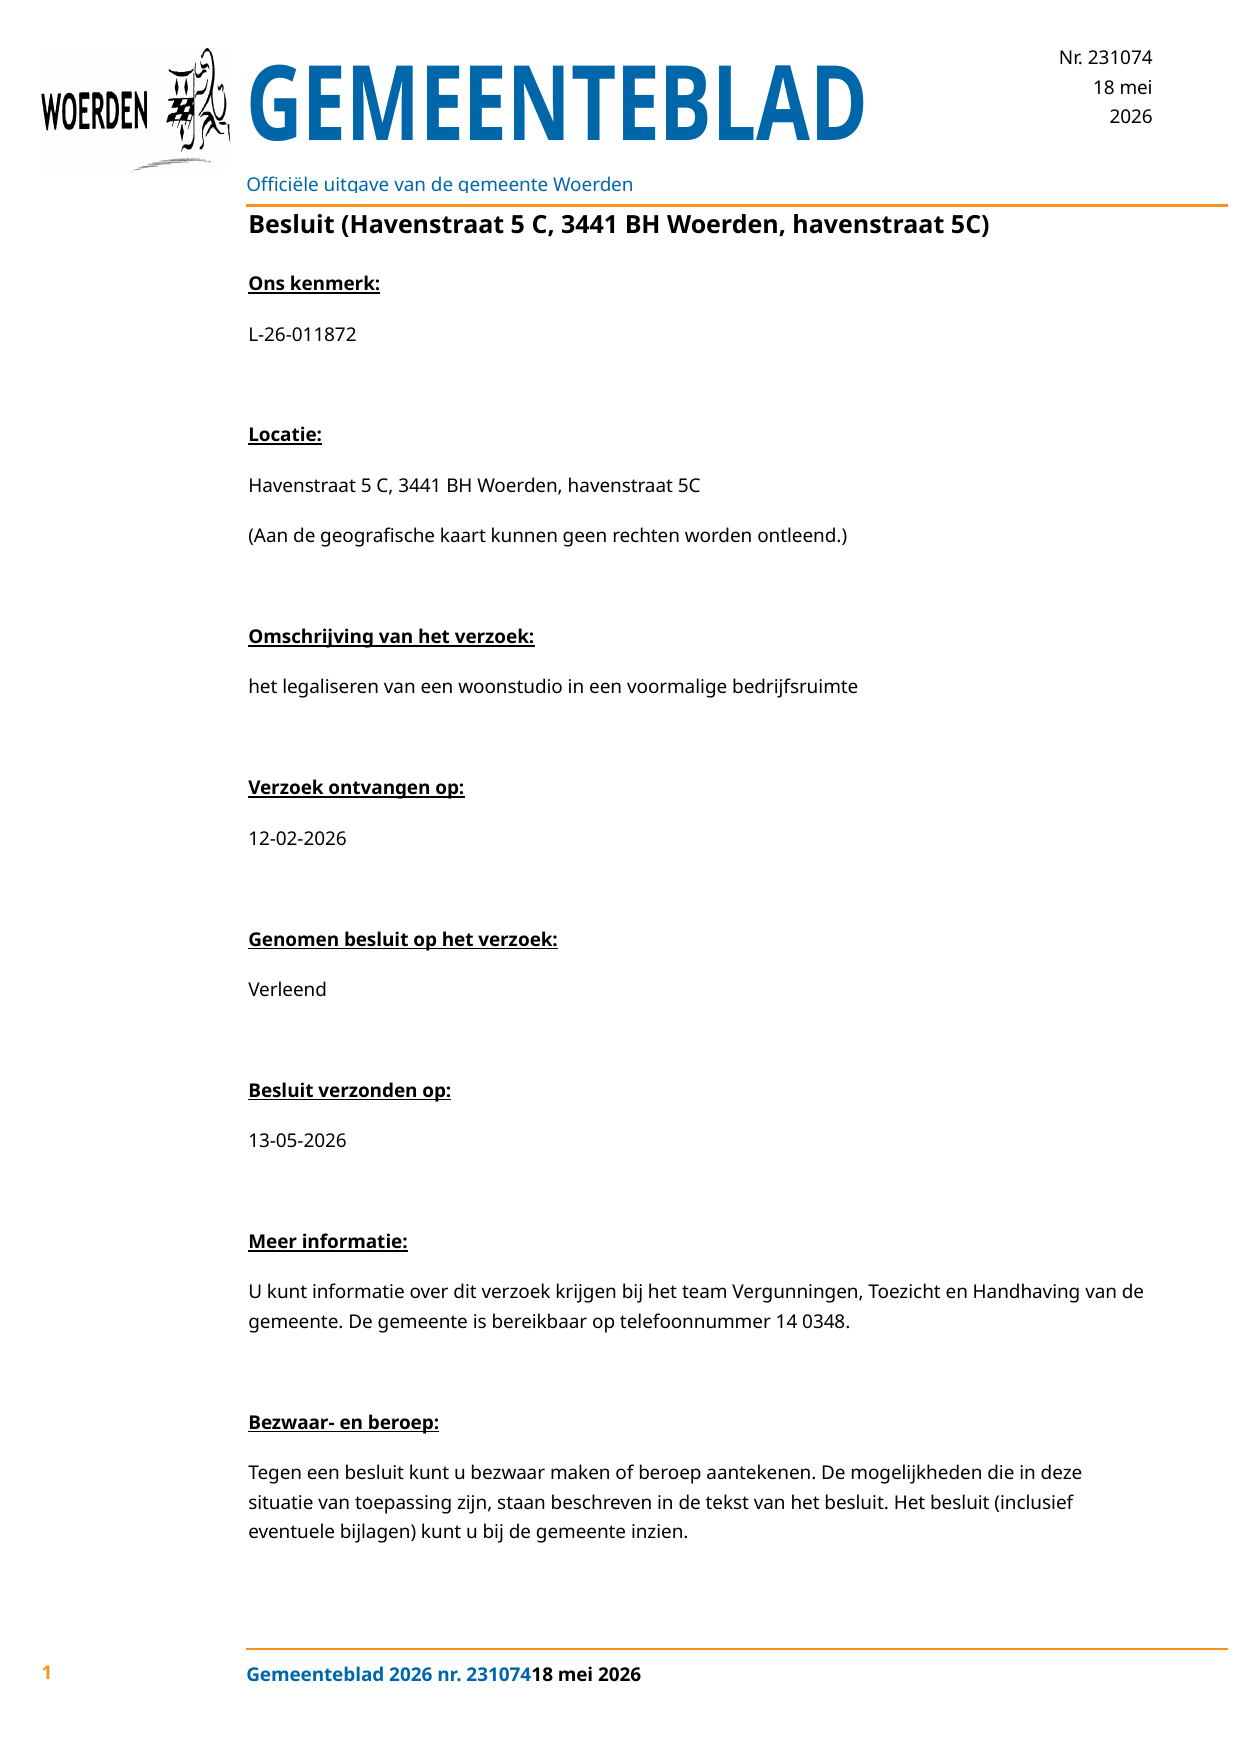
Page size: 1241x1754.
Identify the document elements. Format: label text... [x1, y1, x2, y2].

text Verleend [248, 976, 1152, 1002]
text Genomen besluit op het verzoek: [248, 926, 1152, 951]
text 12-02-2026 [248, 825, 1152, 851]
text L-26-011872 [248, 321, 1152, 346]
text Verzoek ontvangen op: [248, 774, 1152, 800]
text (Aan de geografische kaart kunnen geen rechten worden ontleend.) [248, 522, 1152, 548]
text Besluit (Havenstraat 5 C, 3441 BH Woerden, havenstraat 5C) [248, 207, 1152, 241]
text Omschrijving van het verzoek: [248, 623, 1152, 649]
text 13-05-2026 [248, 1127, 1152, 1153]
text Locatie: [248, 422, 1152, 447]
text Bezwaar- en beroep: [248, 1409, 1152, 1435]
text U kunt informatie over dit verzoek krijgen bij het team Vergunningen, Toezicht en Handhaving van de gemeente. De gemeente is bereikbaar op telefoonnummer 14 0348. [248, 1279, 1152, 1334]
text Besluit verzonden op: [248, 1077, 1152, 1103]
text Meer informatie: [248, 1228, 1152, 1254]
picture [41, 47, 231, 172]
text Havenstraat 5 C, 3441 BH Woerden, havenstraat 5C [248, 472, 1152, 498]
text het legaliseren van een woonstudio in een voormalige bedrijfsruimte [248, 674, 1152, 699]
text Ons kenmerk: [248, 270, 1152, 296]
text Tegen een besluit kunt u bezwaar maken of beroep aantekenen. De mogelijkheden die in deze situatie van toepassing zijn, staan beschreven in de tekst van het besluit. Het besluit (inclusief eventuele bijlagen) kunt u bij de gemeente inzien. [248, 1459, 1152, 1544]
